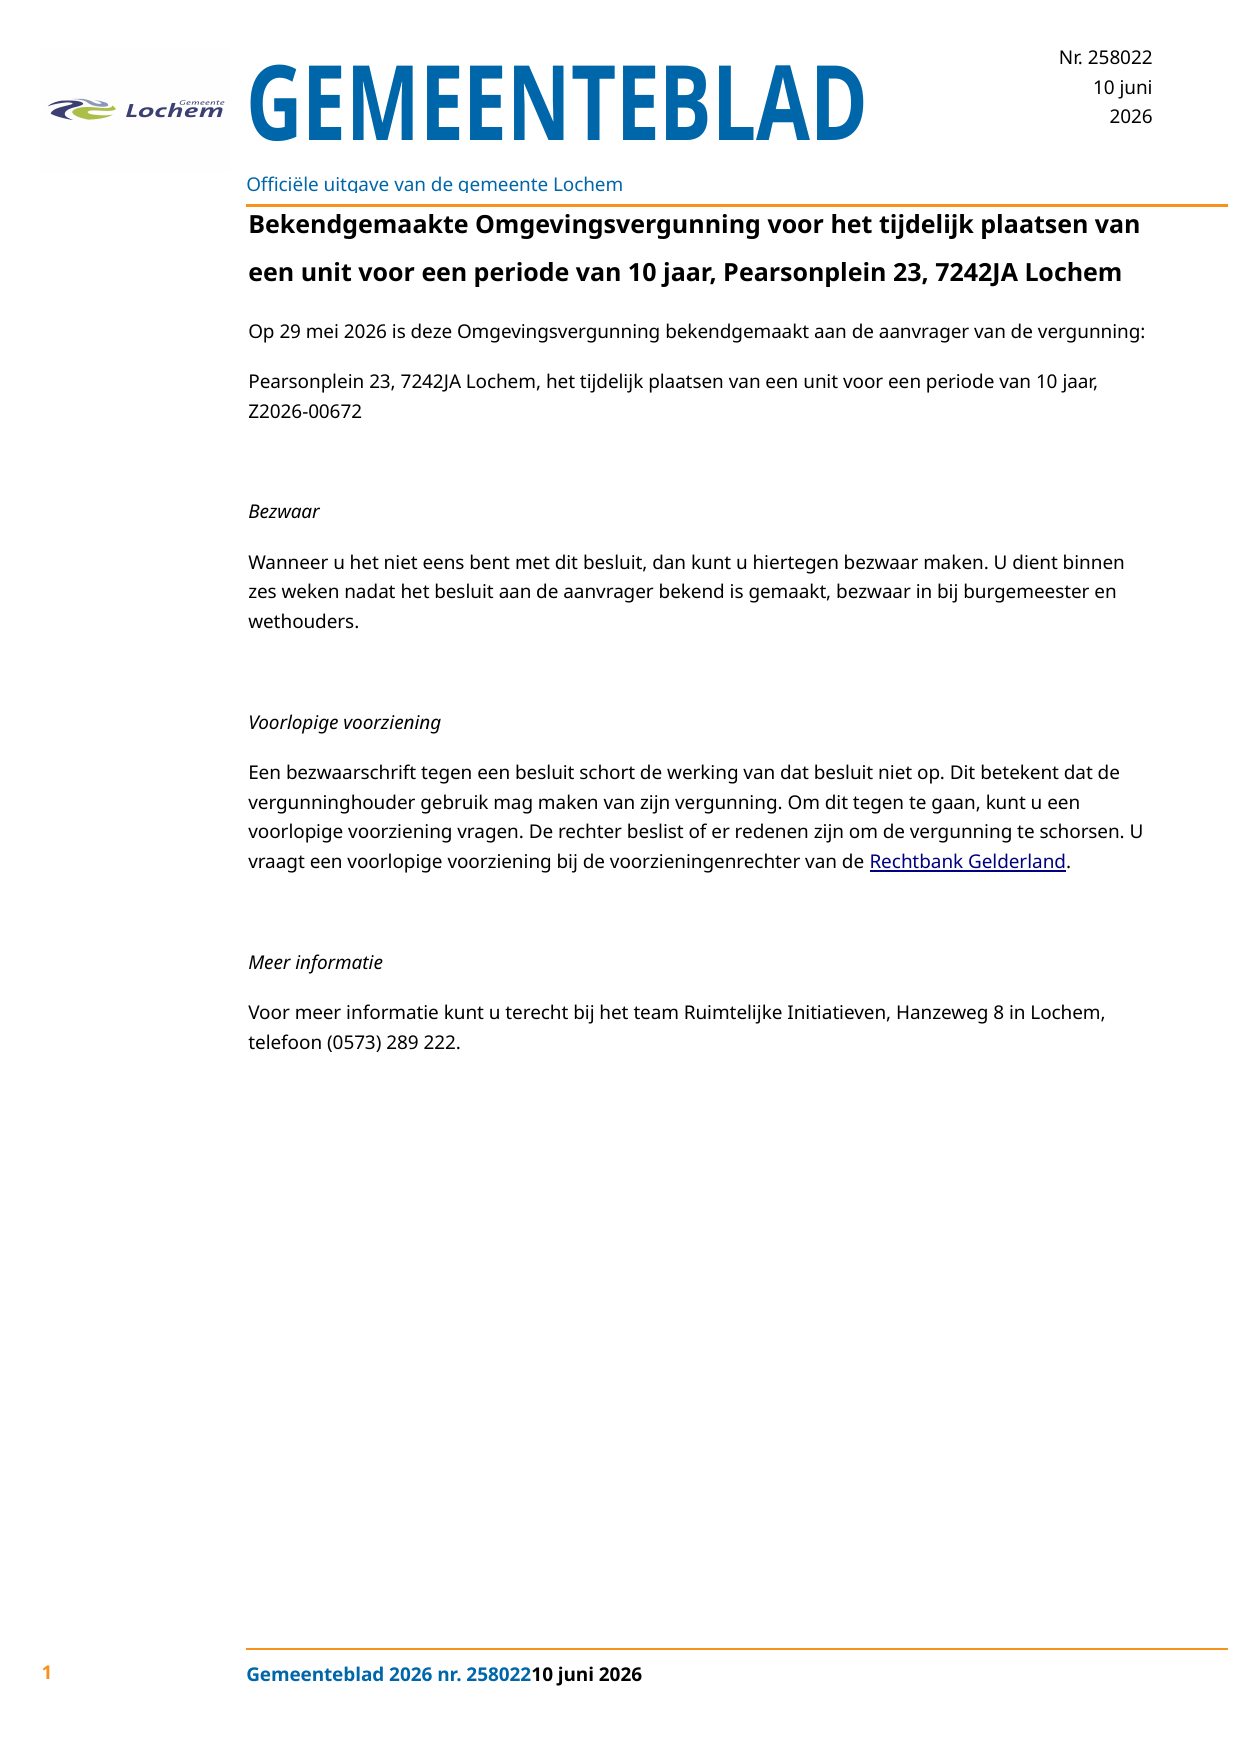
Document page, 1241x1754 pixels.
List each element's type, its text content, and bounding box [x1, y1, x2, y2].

text Een bezwaarschrift tegen een besluit schort de werking van dat besluit niet op. Dit betekent dat de vergunninghouder gebruik mag maken van zijn vergunning. Om dit tegen te gaan, kunt u een voorlopige voorziening vragen. De rechter beslist of er redenen zijn om de vergunning te schorsen. U vraagt een voorlopige voorziening bij de voorzieningenrechter van de Rechtbank Gelderland. [248, 759, 1152, 874]
text Pearsonplein 23, 7242JA Lochem, het tijdelijk plaatsen van een unit voor een periode van 10 jaar, Z2026-00672 [248, 368, 1152, 424]
text Meer informatie [248, 949, 1152, 975]
text Op 29 mei 2026 is deze Omgevingsvergunning bekendgemaakt aan de aanvrager van de vergunning: [248, 318, 1152, 344]
text Bekendgemaakte Omgevingsvergunning voor het tijdelijk plaatsen van een unit voor een periode van 10 jaar, Pearsonplein 23, 7242JA Lochem [248, 207, 1152, 288]
text Wanneer u het niet eens bent met dit besluit, dan kunt u hiertegen bezwaar maken. U dient binnen zes weken nadat het besluit aan de aanvrager bekend is gemaakt, bezwaar in bij burgemeester en wethouders. [248, 549, 1152, 634]
text Voor meer informatie kunt u terecht bij het team Ruimtelijke Initiatieven, Hanzeweg 8 in Lochem, telefoon (0573) 289 222. [248, 999, 1152, 1055]
text Voorlopige voorziening [248, 709, 1152, 735]
picture [41, 47, 231, 172]
text Bezwaar [248, 499, 1152, 524]
